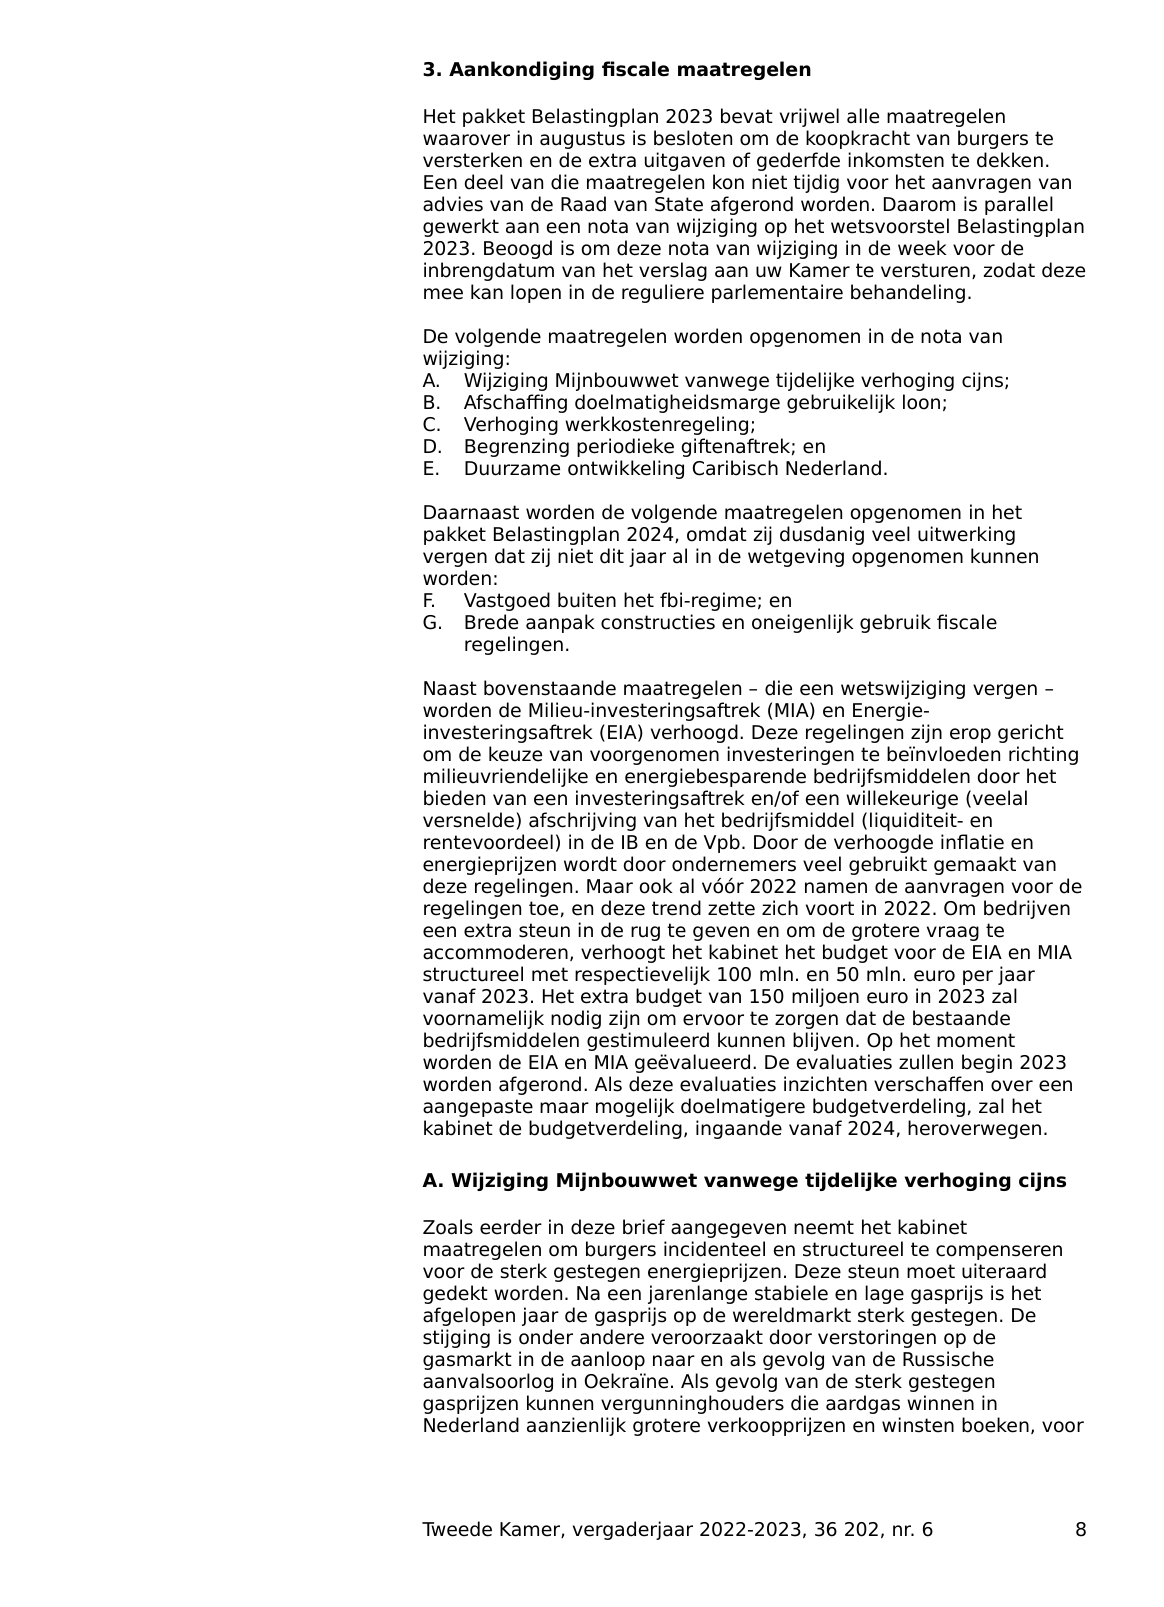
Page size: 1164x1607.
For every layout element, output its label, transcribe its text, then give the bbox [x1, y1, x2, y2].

text G. Brede aanpak constructies en oneigenlijk gebruik fiscale regelingen. [422, 612, 1087, 656]
text D. Begrenzing periodieke giftenaftrek; en [422, 436, 1087, 458]
subtitle 3. Aankondiging fiscale maatregelen [422, 59, 1087, 81]
text E. Duurzame ontwikkeling Caribisch Nederland. [422, 458, 1087, 480]
text B. Afschaffing doelmatigheidsmarge gebruikelijk loon; [422, 392, 1087, 414]
subtitle A. Wijziging Mijnbouwwet vanwege tijdelijke verhoging cijns [422, 1170, 1087, 1192]
text Zoals eerder in deze brief aangegeven neemt het kabinet maatregelen om burgers incidenteel en structureel te compenseren voor de sterk gestegen energieprijzen. Deze steun moet uiteraard gedekt worden. Na een jarenlange stabiele en lage gasprijs is het afgelopen jaar de gasprijs op de wereldmarkt sterk gestegen. De stijging is onder andere veroorzaakt door verstoringen op de gasmarkt in de aanloop naar en als gevolg van de Russische aanvalsoorlog in Oekraïne. Als gevolg van de sterk gestegen gasprijzen kunnen vergunninghouders die aardgas winnen in Nederland aanzienlijk grotere verkoopprijzen en winsten boeken, voor [422, 1217, 1087, 1436]
text Naast bovenstaande maatregelen – die een wetswijziging vergen – worden de Milieu-investeringsaftrek (MIA) en Energie-investeringsaftrek (EIA) verhoogd. Deze regelingen zijn erop gericht om de keuze van voorgenomen investeringen te beïnvloeden richting milieuvriendelijke en energiebesparende bedrijfsmiddelen door het bieden van een investeringsaftrek en/of een willekeurige (veelal versnelde) afschrijving van het bedrijfsmiddel (liquiditeit- en rentevoordeel) in de IB en de Vpb. Door de verhoogde inflatie en energieprijzen wordt door ondernemers veel gebruikt gemaakt van deze regelingen. Maar ook al vóór 2022 namen de aanvragen voor de regelingen toe, en deze trend zette zich voort in 2022. Om bedrijven een extra steun in de rug te geven en om de grotere vraag te accommoderen, verhoogt het kabinet het budget voor de EIA en MIA structureel met respectievelijk 100 mln. en 50 mln. euro per jaar vanaf 2023. Het extra budget van 150 miljoen euro in 2023 zal voornamelijk nodig zijn om ervoor te zorgen dat de bestaande bedrijfsmiddelen gestimuleerd kunnen blijven. Op het moment worden de EIA en MIA geëvalueerd. De evaluaties zullen begin 2023 worden afgerond. Als deze evaluaties inzichten verschaffen over een aangepaste maar mogelijk doelmatigere budgetverdeling, zal het kabinet de budgetverdeling, ingaande vanaf 2024, heroverwegen. [422, 678, 1087, 1140]
text C. Verhoging werkkostenregeling; [422, 414, 1087, 436]
text A. Wijziging Mijnbouwwet vanwege tijdelijke verhoging cijns; [422, 370, 1087, 392]
text Het pakket Belastingplan 2023 bevat vrijwel alle maatregelen waarover in augustus is besloten om de koopkracht van burgers te versterken en de extra uitgaven of gederfde inkomsten te dekken. Een deel van die maatregelen kon niet tijdig voor het aanvragen van advies van de Raad van State afgerond worden. Daarom is parallel gewerkt aan een nota van wijziging op het wetsvoorstel Belastingplan 2023. Beoogd is om deze nota van wijziging in de week voor de inbrengdatum van het verslag aan uw Kamer te versturen, zodat deze mee kan lopen in de reguliere parlementaire behandeling. [422, 106, 1087, 304]
text De volgende maatregelen worden opgenomen in de nota van wijziging: [422, 326, 1087, 370]
text Daarnaast worden de volgende maatregelen opgenomen in het pakket Belastingplan 2024, omdat zij dusdanig veel uitwerking vergen dat zij niet dit jaar al in de wetgeving opgenomen kunnen worden: [422, 502, 1087, 590]
text F. Vastgoed buiten het fbi-regime; en [422, 590, 1087, 612]
